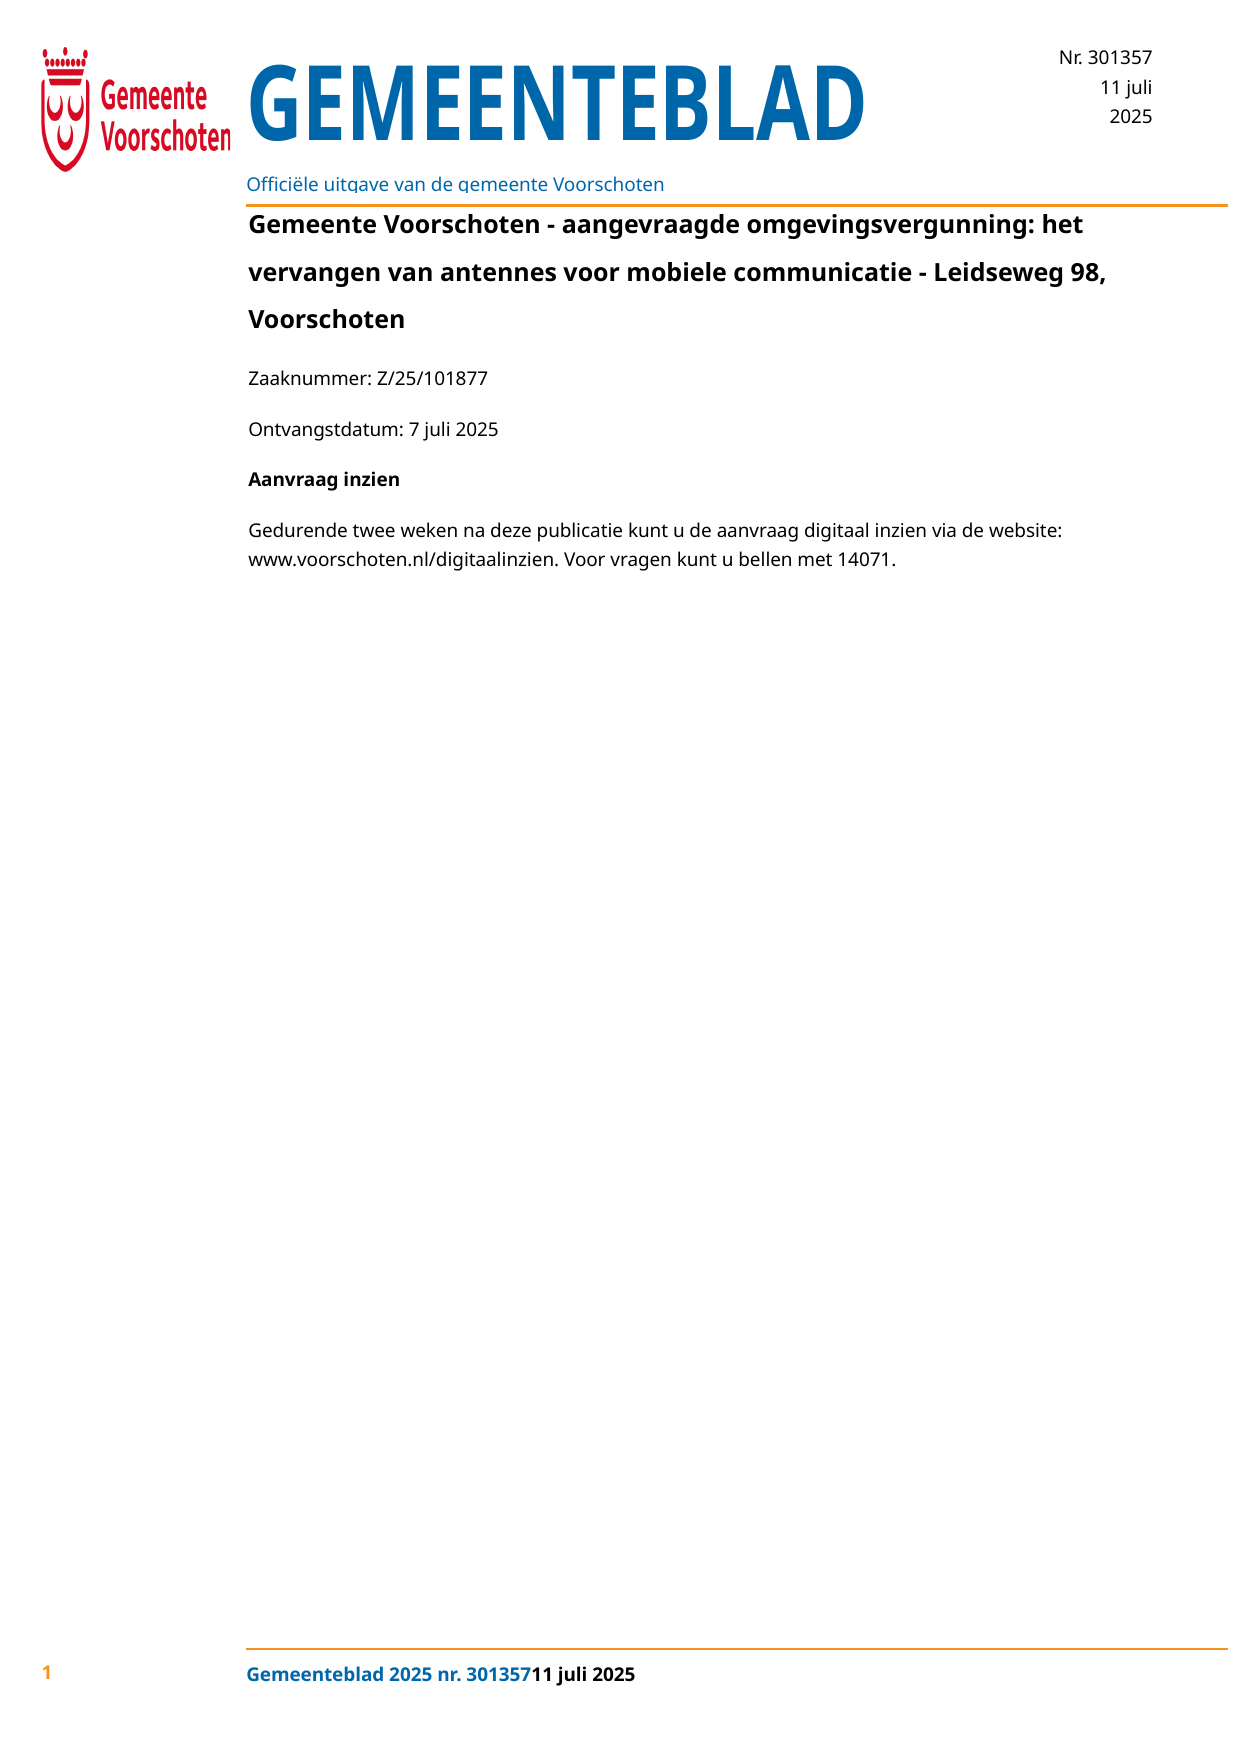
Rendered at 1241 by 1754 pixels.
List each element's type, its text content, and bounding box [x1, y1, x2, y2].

picture [41, 47, 231, 172]
text Ontvangstdatum: 7 juli 2025 [248, 416, 1152, 442]
text Gedurende twee weken na deze publicatie kunt u de aanvraag digitaal inzien via de website: www.voorschoten.nl/digitaalinzien. Voor vragen kunt u bellen met 14071. [248, 517, 1152, 572]
text Zaaknummer: Z/25/101877 [248, 366, 1152, 391]
text Aanvraag inzien [248, 466, 1152, 492]
text Gemeente Voorschoten - aangevraagde omgevingsvergunning: het vervangen van antennes voor mobiele communicatie - Leidseweg 98, Voorschoten [248, 207, 1152, 336]
